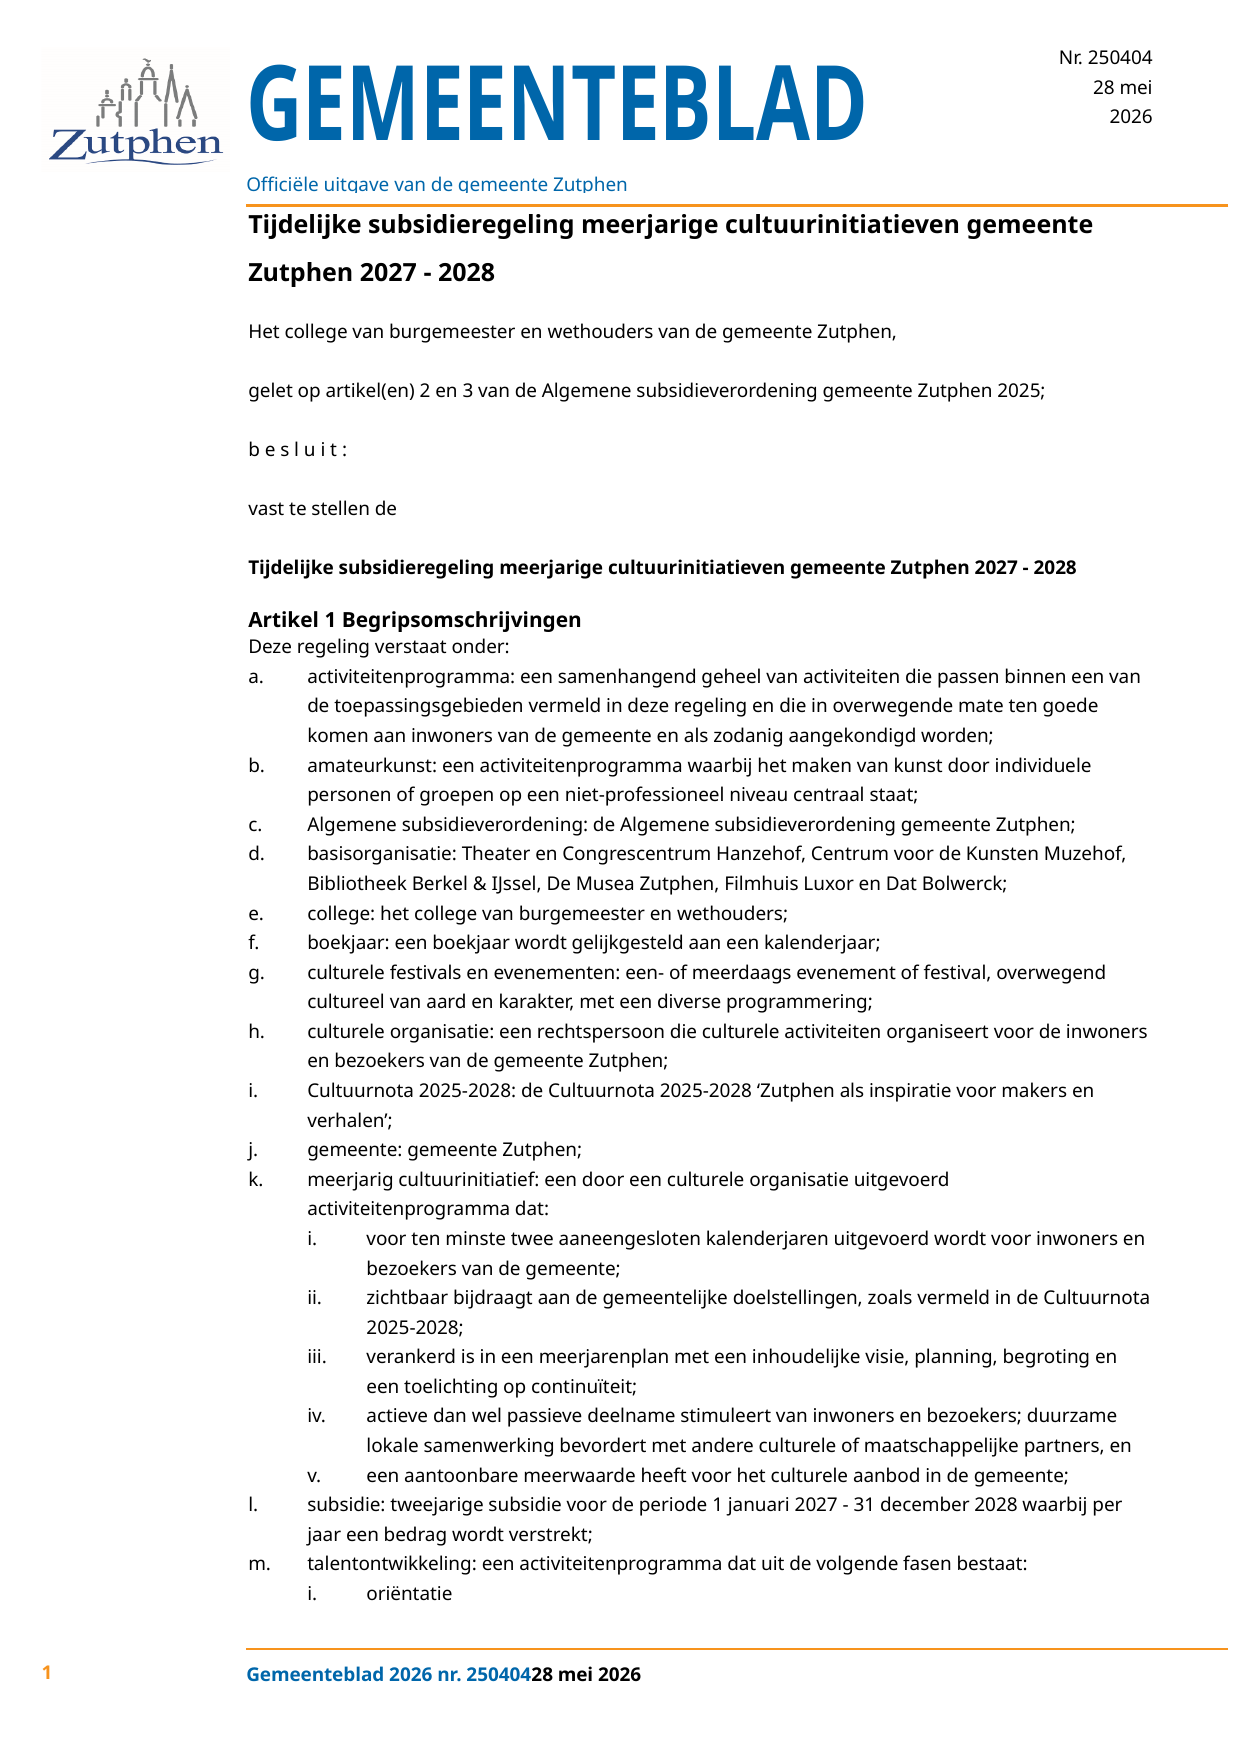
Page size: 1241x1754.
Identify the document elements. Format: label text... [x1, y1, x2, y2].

list amateurkunst: een activiteitenprogramma waarbij het maken van kunst door individuele personen of groepen op een niet-professioneel niveau centraal staat; [248, 752, 1152, 807]
list verankerd is in een meerjarenplan met een inhoudelijke visie, planning, begroting en een toelichting op continuïteit; [307, 1343, 1152, 1399]
list college: het college van burgemeester en wethouders; [248, 900, 1152, 925]
list Algemene subsidieverordening: de Algemene subsidieverordening gemeente Zutphen; [248, 811, 1152, 837]
list oriëntatie [307, 1580, 1152, 1606]
text Deze regeling verstaat onder: [248, 633, 1152, 659]
text Het college van burgemeester en wethouders van de gemeente Zutphen, [248, 318, 1152, 344]
list actieve dan wel passieve deelname stimuleert van inwoners en bezoekers; duurzame lokale samenwerking bevordert met andere culturele of maatschappelijke partners, en [307, 1403, 1152, 1458]
picture [41, 47, 231, 172]
list activiteitenprogramma: een samenhangend geheel van activiteiten die passen binnen een van de toepassingsgebieden vermeld in deze regeling en die in overwegende mate ten goede komen aan inwoners van de gemeente en als zodanig aangekondigd worden; [248, 663, 1152, 748]
list basisorganisatie: Theater en Congrescentrum Hanzehof, Centrum voor de Kunsten Muzehof, Bibliotheek Berkel & IJssel, De Musea Zutphen, Filmhuis Luxor en Dat Bolwerck; [248, 841, 1152, 896]
list culturele organisatie: een rechtspersoon die culturele activiteiten organiseert voor de inwoners en bezoekers van de gemeente Zutphen; [248, 1018, 1152, 1073]
list zichtbaar bijdraagt aan de gemeentelijke doelstellingen, zoals vermeld in de Cultuurnota 2025-2028; [307, 1284, 1152, 1339]
list gemeente: gemeente Zutphen; [248, 1136, 1152, 1162]
list culturele festivals en evenementen: een- of meerdaags evenement of festival, overwegend cultureel van aard en karakter, met een diverse programmering; [248, 959, 1152, 1014]
list Cultuurnota 2025-2028: de Cultuurnota 2025-2028 ‘Zutphen als inspiratie voor makers en verhalen’; [248, 1077, 1152, 1132]
list een aantoonbare meerwaarde heeft voor het culturele aanbod in de gemeente; [307, 1462, 1152, 1487]
text vast te stellen de [248, 495, 1152, 521]
list talentontwikkeling: een activiteitenprogramma dat uit de volgende fasen bestaat: [248, 1551, 1152, 1576]
text gelet op artikel(en) 2 en 3 van de Algemene subsidieverordening gemeente Zutphen 2025; [248, 377, 1152, 403]
text Tijdelijke subsidieregeling meerjarige cultuurinitiatieven gemeente Zutphen 2027 - 2028 [248, 207, 1152, 288]
list meerjarig cultuurinitiatief: een door een culturele organisatie uitgevoerd activiteitenprogramma dat: [248, 1166, 1152, 1221]
list voor ten minste twee aaneengesloten kalenderjaren uitgevoerd wordt voor inwoners en bezoekers van de gemeente; [307, 1225, 1152, 1280]
text Artikel 1 Begripsomschrijvingen [248, 605, 1152, 633]
text Tijdelijke subsidieregeling meerjarige cultuurinitiatieven gemeente Zutphen 2027 - 2028 [248, 554, 1152, 580]
text b e s l u i t : [248, 436, 1152, 462]
list boekjaar: een boekjaar wordt gelijkgesteld aan een kalenderjaar; [248, 929, 1152, 955]
list subsidie: tweejarige subsidie voor de periode 1 januari 2027 - 31 december 2028 waarbij per jaar een bedrag wordt verstrekt; [248, 1491, 1152, 1547]
